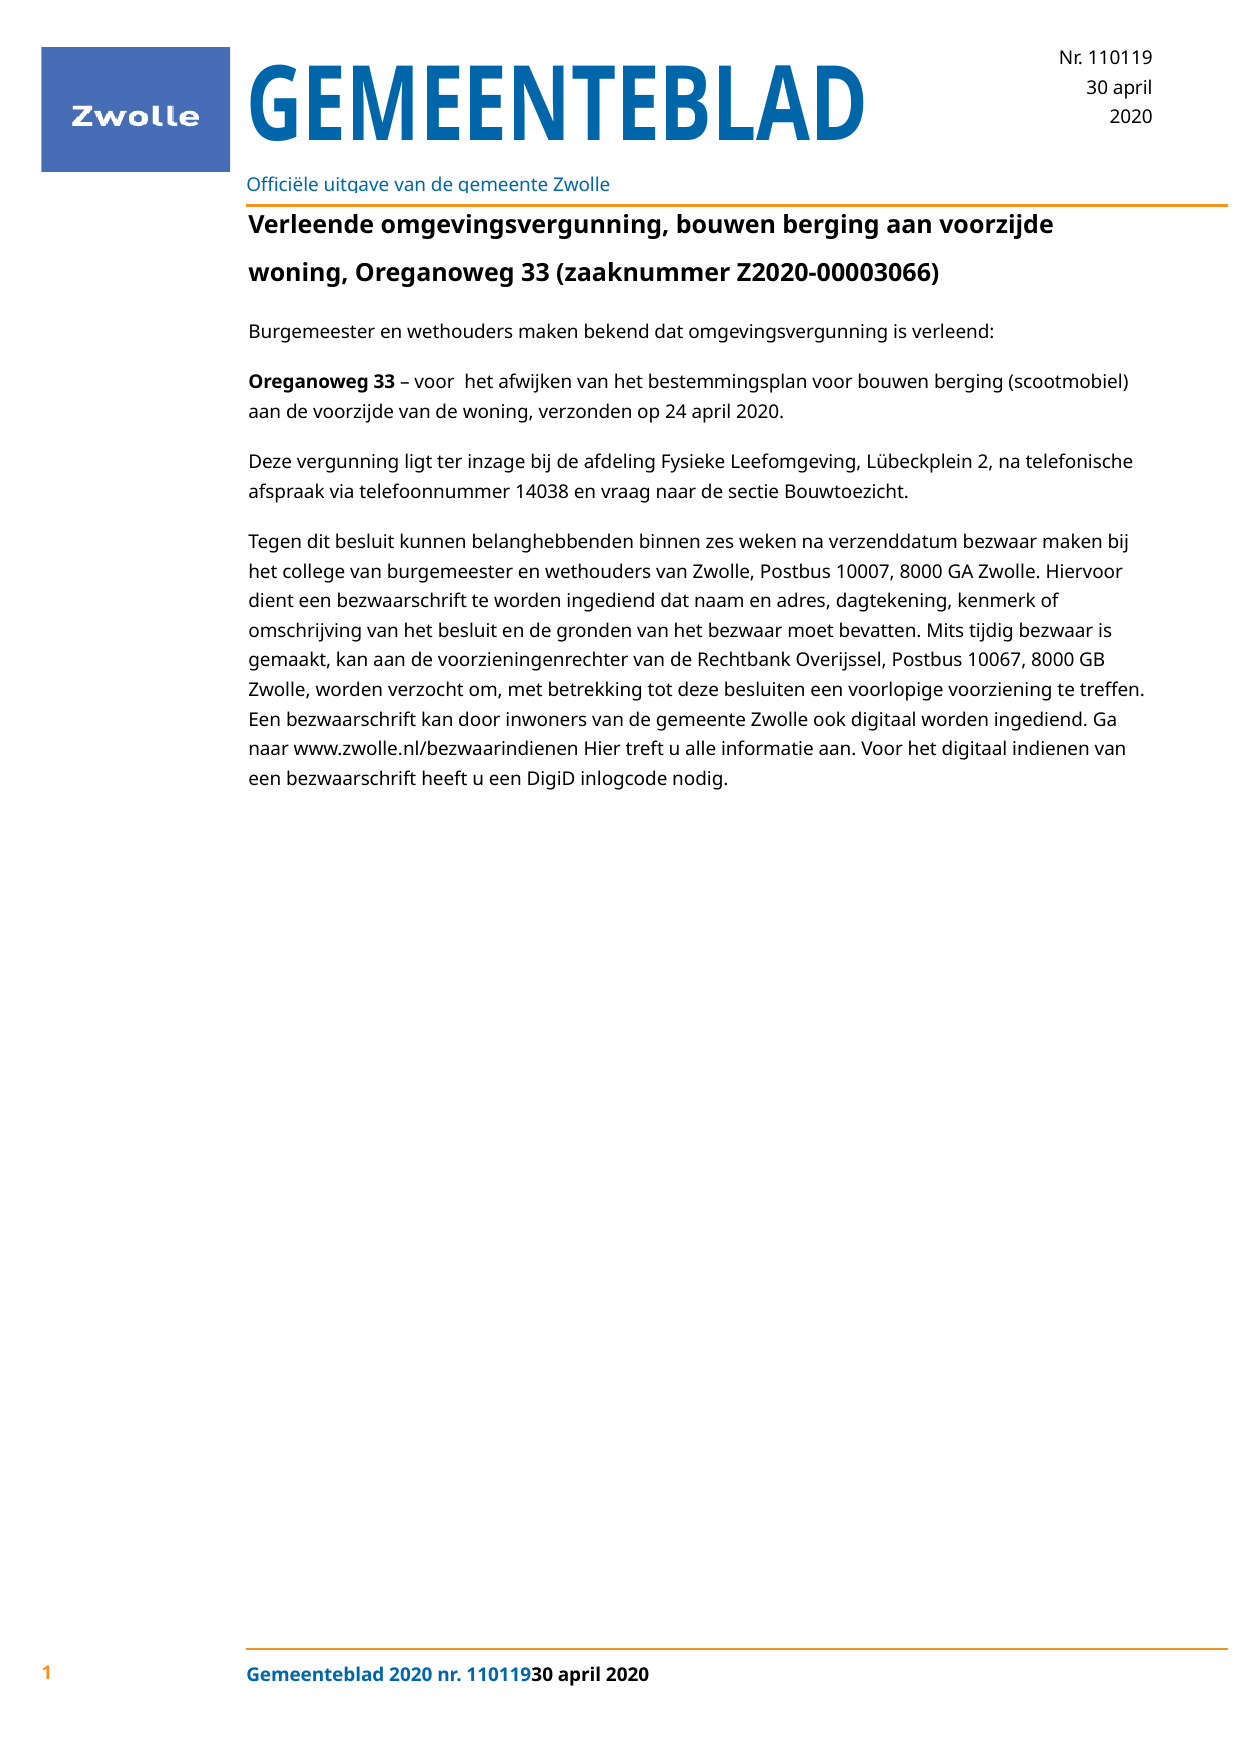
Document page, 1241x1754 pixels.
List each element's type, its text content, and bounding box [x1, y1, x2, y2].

text Deze vergunning ligt ter inzage bij de afdeling Fysieke Leefomgeving, Lübeckplein 2, na telefonische afspraak via telefoonnummer 14038 en vraag naar de sectie Bouwtoezicht. [248, 448, 1152, 504]
text Verleende omgevingsvergunning, bouwen berging aan voorzijde woning, Oreganoweg 33 (zaaknummer Z2020-00003066) [248, 207, 1152, 288]
text Burgemeester en wethouders maken bekend dat omgevingsvergunning is verleend: [248, 318, 1152, 344]
text Oreganoweg 33 – voor het afwijken van het bestemmingsplan voor bouwen berging (scootmobiel) aan de voorzijde van de woning, verzonden op 24 april 2020. [248, 368, 1152, 424]
picture [41, 47, 231, 172]
text Tegen dit besluit kunnen belanghebbenden binnen zes weken na verzenddatum bezwaar maken bij het college van burgemeester en wethouders van Zwolle, Postbus 10007, 8000 GA Zwolle. Hiervoor dient een bezwaarschrift te worden ingediend dat naam en adres, dagtekening, kenmerk of omschrijving van het besluit en de gronden van het bezwaar moet bevatten. Mits tijdig bezwaar is gemaakt, kan aan de voorzieningenrechter van de Rechtbank Overijssel, Postbus 10067, 8000 GB Zwolle, worden verzocht om, met betrekking tot deze besluiten een voorlopige voorziening te treffen. Een bezwaarschrift kan door inwoners van de gemeente Zwolle ook digitaal worden ingediend. Ga naar www.zwolle.nl/bezwaarindienen Hier treft u alle informatie aan. Voor het digitaal indienen van een bezwaarschrift heeft u een DigiD inlogcode nodig. [248, 528, 1152, 791]
